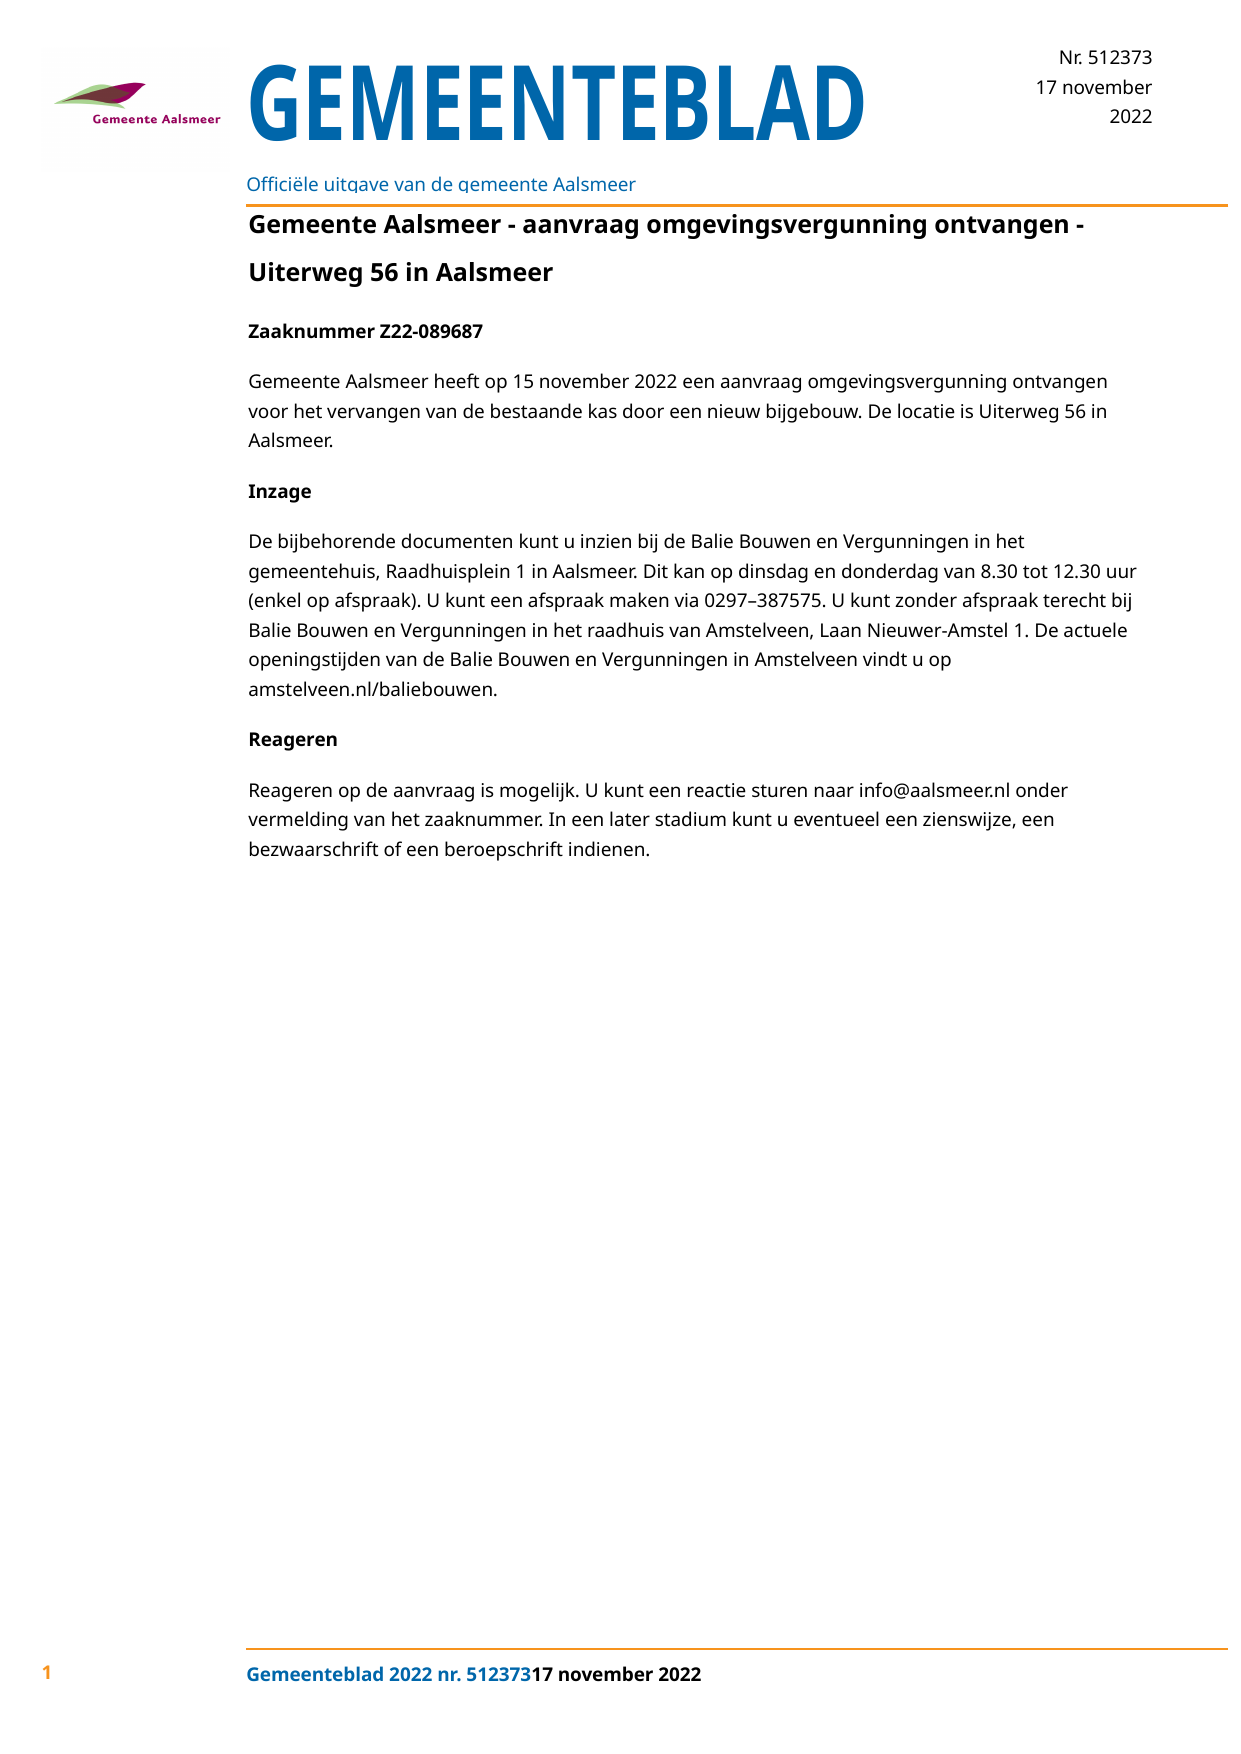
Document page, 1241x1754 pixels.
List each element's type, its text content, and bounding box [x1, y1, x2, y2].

text Inzage [248, 478, 1152, 504]
text Gemeente Aalsmeer - aanvraag omgevingsvergunning ontvangen - Uiterweg 56 in Aalsmeer [248, 207, 1152, 288]
text Zaaknummer Z22-089687 [248, 318, 1152, 344]
picture [41, 47, 231, 172]
text Reageren [248, 727, 1152, 752]
text Gemeente Aalsmeer heeft op 15 november 2022 een aanvraag omgevingsvergunning ontvangen voor het vervangen van de bestaande kas door een nieuw bijgebouw. De locatie is Uiterweg 56 in Aalsmeer. [248, 368, 1152, 453]
text De bijbehorende documenten kunt u inzien bij de Balie Bouwen en Vergunningen in het gemeentehuis, Raadhuisplein 1 in Aalsmeer. Dit kan op dinsdag en donderdag van 8.30 tot 12.30 uur (enkel op afspraak). U kunt een afspraak maken via 0297–387575. U kunt zonder afspraak terecht bij Balie Bouwen en Vergunningen in het raadhuis van Amstelveen, Laan Nieuwer-Amstel 1. De actuele openingstijden van de Balie Bouwen en Vergunningen in Amstelveen vindt u op amstelveen.nl/baliebouwen. [248, 528, 1152, 702]
text Reageren op de aanvraag is mogelijk. U kunt een reactie sturen naar info@aalsmeer.nl onder vermelding van het zaaknummer. In een later stadium kunt u eventueel een zienswijze, een bezwaarschrift of een beroepschrift indienen. [248, 777, 1152, 862]
